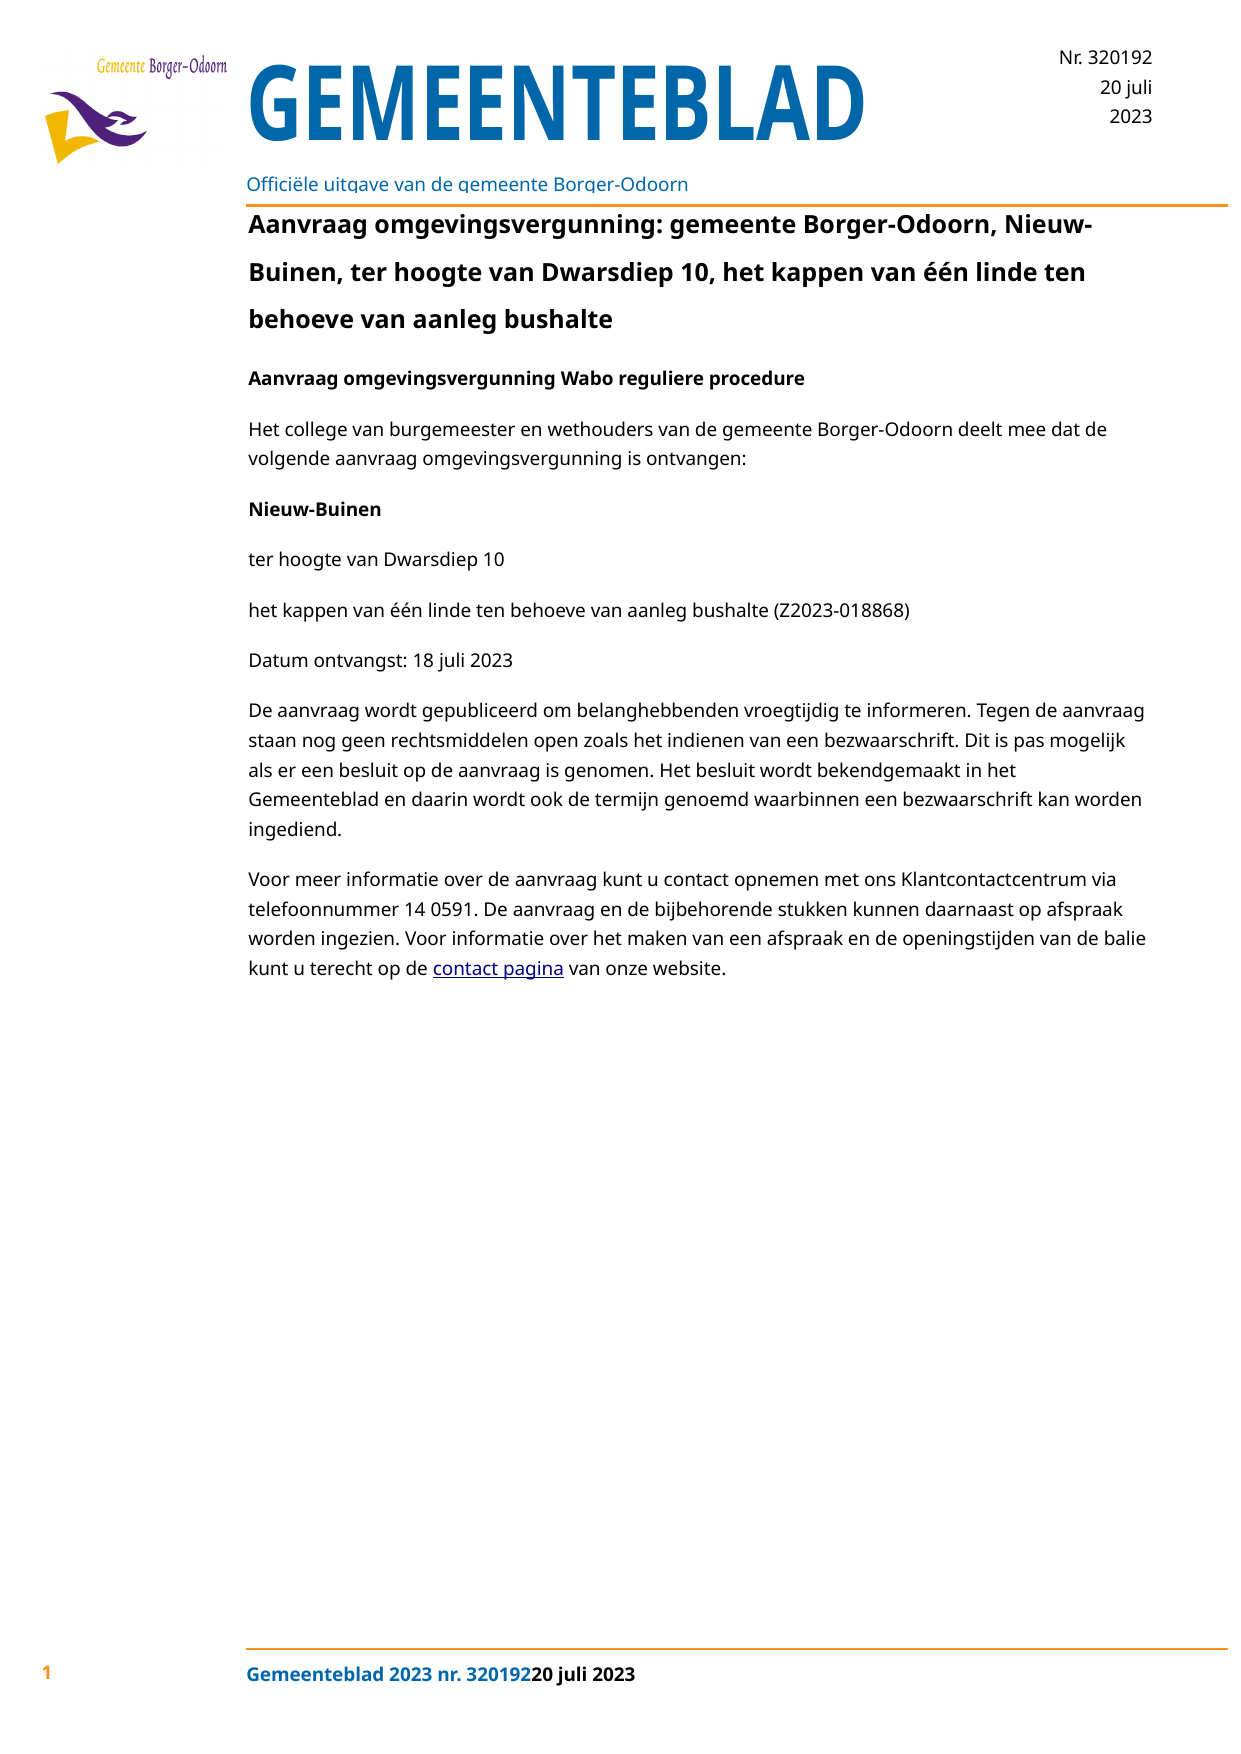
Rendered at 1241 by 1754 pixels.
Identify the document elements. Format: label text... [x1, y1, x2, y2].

text Aanvraag omgevingsvergunning Wabo reguliere procedure [248, 366, 1152, 391]
text ter hoogte van Dwarsdiep 10 [248, 546, 1152, 572]
text Het college van burgemeester en wethouders van de gemeente Borger-Odoorn deelt mee dat de volgende aanvraag omgevingsvergunning is ontvangen: [248, 416, 1152, 471]
text het kappen van één linde ten behoeve van aanleg bushalte (Z2023-018868) [248, 597, 1152, 622]
text Datum ontvangst: 18 juli 2023 [248, 647, 1152, 673]
picture [41, 47, 231, 172]
text De aanvraag wordt gepubliceerd om belanghebbenden vroegtijdig te informeren. Tegen de aanvraag staan nog geen rechtsmiddelen open zoals het indienen van een bezwaarschrift. Dit is pas mogelijk als er een besluit op de aanvraag is genomen. Het besluit wordt bekendgemaakt in het Gemeenteblad en daarin wordt ook de termijn genoemd waarbinnen een bezwaarschrift kan worden ingediend. [248, 698, 1152, 842]
text Nieuw-Buinen [248, 496, 1152, 522]
text Voor meer informatie over de aanvraag kunt u contact opnemen met ons Klantcontactcentrum via telefoonnummer 14 0591. De aanvraag en de bijbehorende stukken kunnen daarnaast op afspraak worden ingezien. Voor informatie over het maken van een afspraak en de openingstijden van de balie kunt u terecht op de contact pagina van onze website. [248, 866, 1152, 981]
text Aanvraag omgevingsvergunning: gemeente Borger-Odoorn, Nieuw-Buinen, ter hoogte van Dwarsdiep 10, het kappen van één linde ten behoeve van aanleg bushalte [248, 207, 1152, 336]
